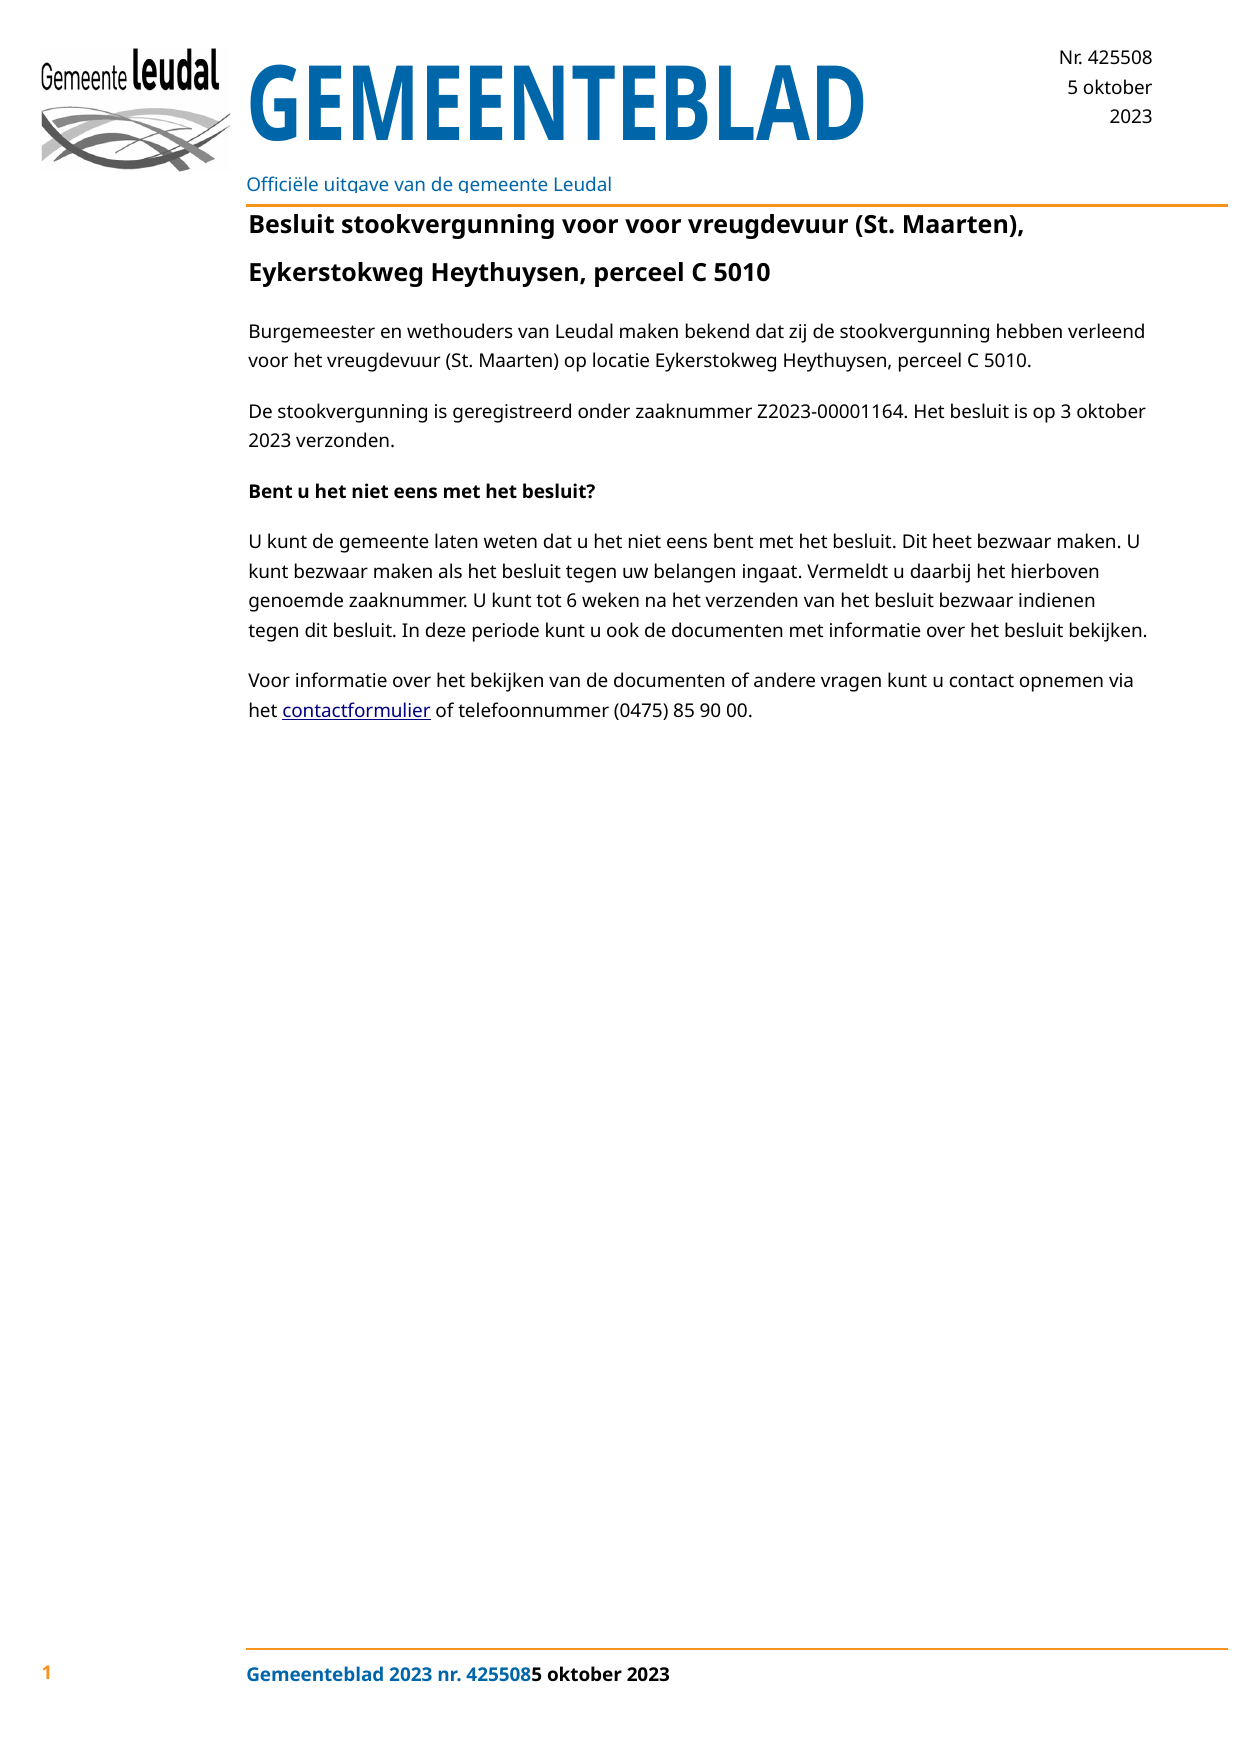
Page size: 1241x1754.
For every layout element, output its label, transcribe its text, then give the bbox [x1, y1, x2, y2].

text Voor informatie over het bekijken van de documenten of andere vragen kunt u contact opnemen via het contactformulier of telefoonnummer (0475) 85 90 00. [248, 667, 1152, 723]
text Besluit stookvergunning voor voor vreugdevuur (St. Maarten), Eykerstokweg Heythuysen, perceel C 5010 [248, 207, 1152, 288]
text De stookvergunning is geregistreerd onder zaaknummer Z2023-00001164. Het besluit is op 3 oktober 2023 verzonden. [248, 398, 1152, 453]
picture [41, 47, 231, 172]
text U kunt de gemeente laten weten dat u het niet eens bent met het besluit. Dit heet bezwaar maken. U kunt bezwaar maken als het besluit tegen uw belangen ingaat. Vermeldt u daarbij het hierboven genoemde zaaknummer. U kunt tot 6 weken na het verzenden van het besluit bezwaar indienen tegen dit besluit. In deze periode kunt u ook de documenten met informatie over het besluit bekijken. [248, 528, 1152, 643]
text Burgemeester en wethouders van Leudal maken bekend dat zij de stookvergunning hebben verleend voor het vreugdevuur (St. Maarten) op locatie Eykerstokweg Heythuysen, perceel C 5010. [248, 318, 1152, 373]
text Bent u het niet eens met het besluit? [248, 478, 1152, 504]
